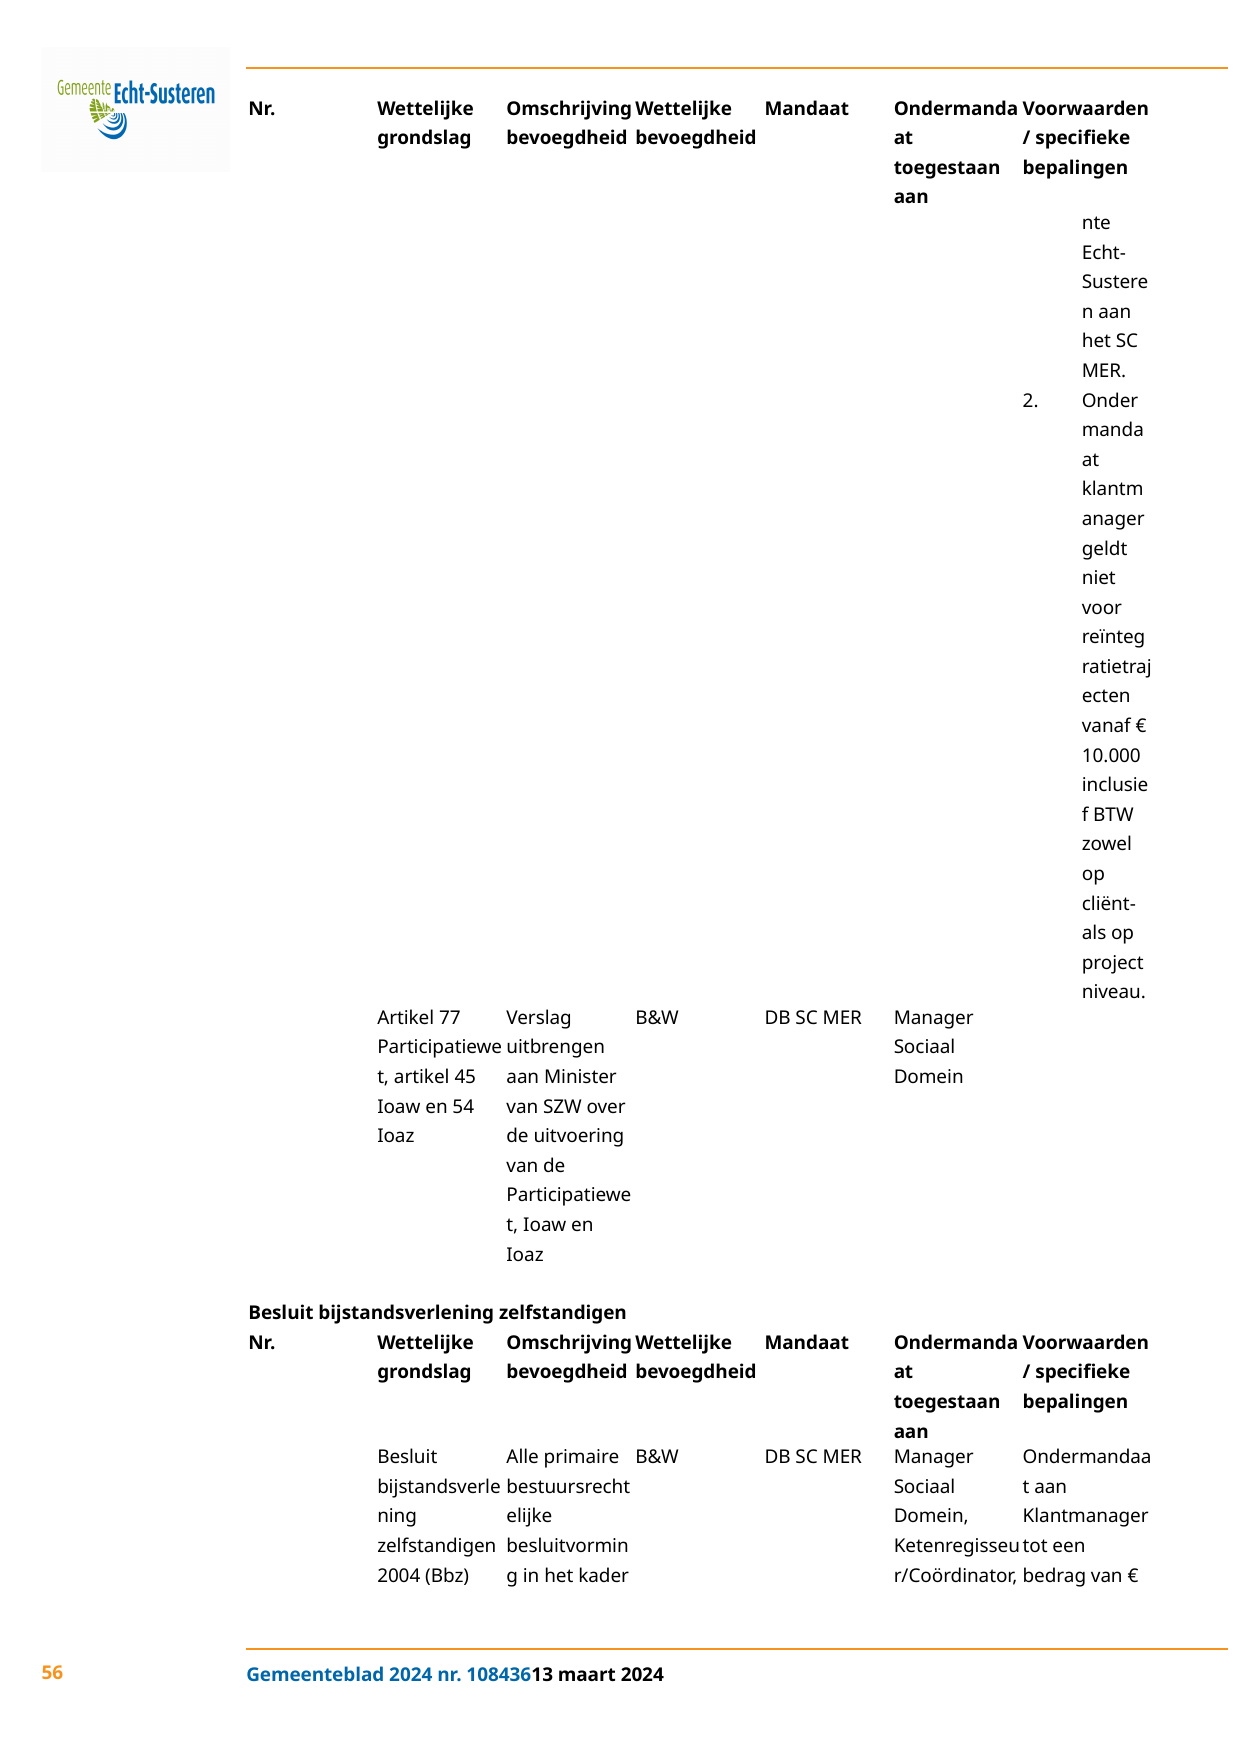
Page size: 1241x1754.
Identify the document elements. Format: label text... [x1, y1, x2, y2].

table_header Ondermandaat toegestaan aan [894, 1329, 1022, 1443]
table_header Wettelijke grondslag [377, 95, 506, 209]
table_cell [635, 209, 764, 1004]
table_cell [506, 209, 635, 1004]
table_header Voorwaarden / specifieke bepalingen [1023, 1329, 1152, 1443]
table_cell DB SC MER [764, 1444, 893, 1588]
table_cell Verslag uitbrengen aan Minister van SZW over de uitvoering van de Participatiewet, Ioaw en Ioaz [506, 1004, 635, 1267]
table_cell [1023, 1004, 1152, 1267]
table_header Ondermandaat toegestaan aan [894, 95, 1022, 209]
table_cell B&W [635, 1004, 764, 1267]
table_header Omschrijving bevoegdheid [506, 1329, 635, 1443]
table_header Nr. [248, 1329, 377, 1443]
picture [41, 47, 231, 172]
table_header Wettelijke bevoegdheid [635, 95, 764, 209]
table_cell Artikel 77 Participatiewet, artikel 45 Ioaw en 54 Ioaz [377, 1004, 506, 1267]
table_cell Manager Sociaal Domein [894, 1004, 1022, 1267]
table_header Wettelijke bevoegdheid [635, 1329, 764, 1443]
table_cell [894, 209, 1022, 1004]
table_header Mandaat [764, 1329, 893, 1443]
table_cell Alle primaire bestuursrechtelijke besluitvorming in het kader [506, 1444, 635, 1588]
table_cell B&W [635, 1444, 764, 1588]
table_cell [248, 1004, 377, 1267]
table_header Mandaat [764, 95, 893, 209]
table_header Nr. [248, 95, 377, 209]
table_cell DB SC MER [764, 1004, 893, 1267]
table_cell Manager Sociaal Domein, Ketenregisseur/Coördinator, [894, 1444, 1022, 1588]
table_cell [248, 1444, 377, 1588]
table_cell [248, 209, 377, 1004]
table_cell nte Echt-Susteren aan het SC MER. Ondermandaat klantmanager geldt niet voor reïntegratietrajecten vanaf € 10.000 inclusief BTW zowel op cliënt- als op projectniveau. [1023, 209, 1152, 1004]
table_header Voorwaarden / specifieke bepalingen [1023, 95, 1152, 209]
text Besluit bijstandsverlening zelfstandigen [248, 1299, 1152, 1325]
table_cell Besluit bijstandsverlening zelfstandigen 2004 (Bbz) [377, 1444, 506, 1588]
table_cell [377, 209, 506, 1004]
table_cell [764, 209, 893, 1004]
table_cell Ondermandaat aan Klantmanager tot een bedrag van € [1023, 1444, 1152, 1588]
table_header Omschrijving bevoegdheid [506, 95, 635, 209]
table_header Wettelijke grondslag [377, 1329, 506, 1443]
